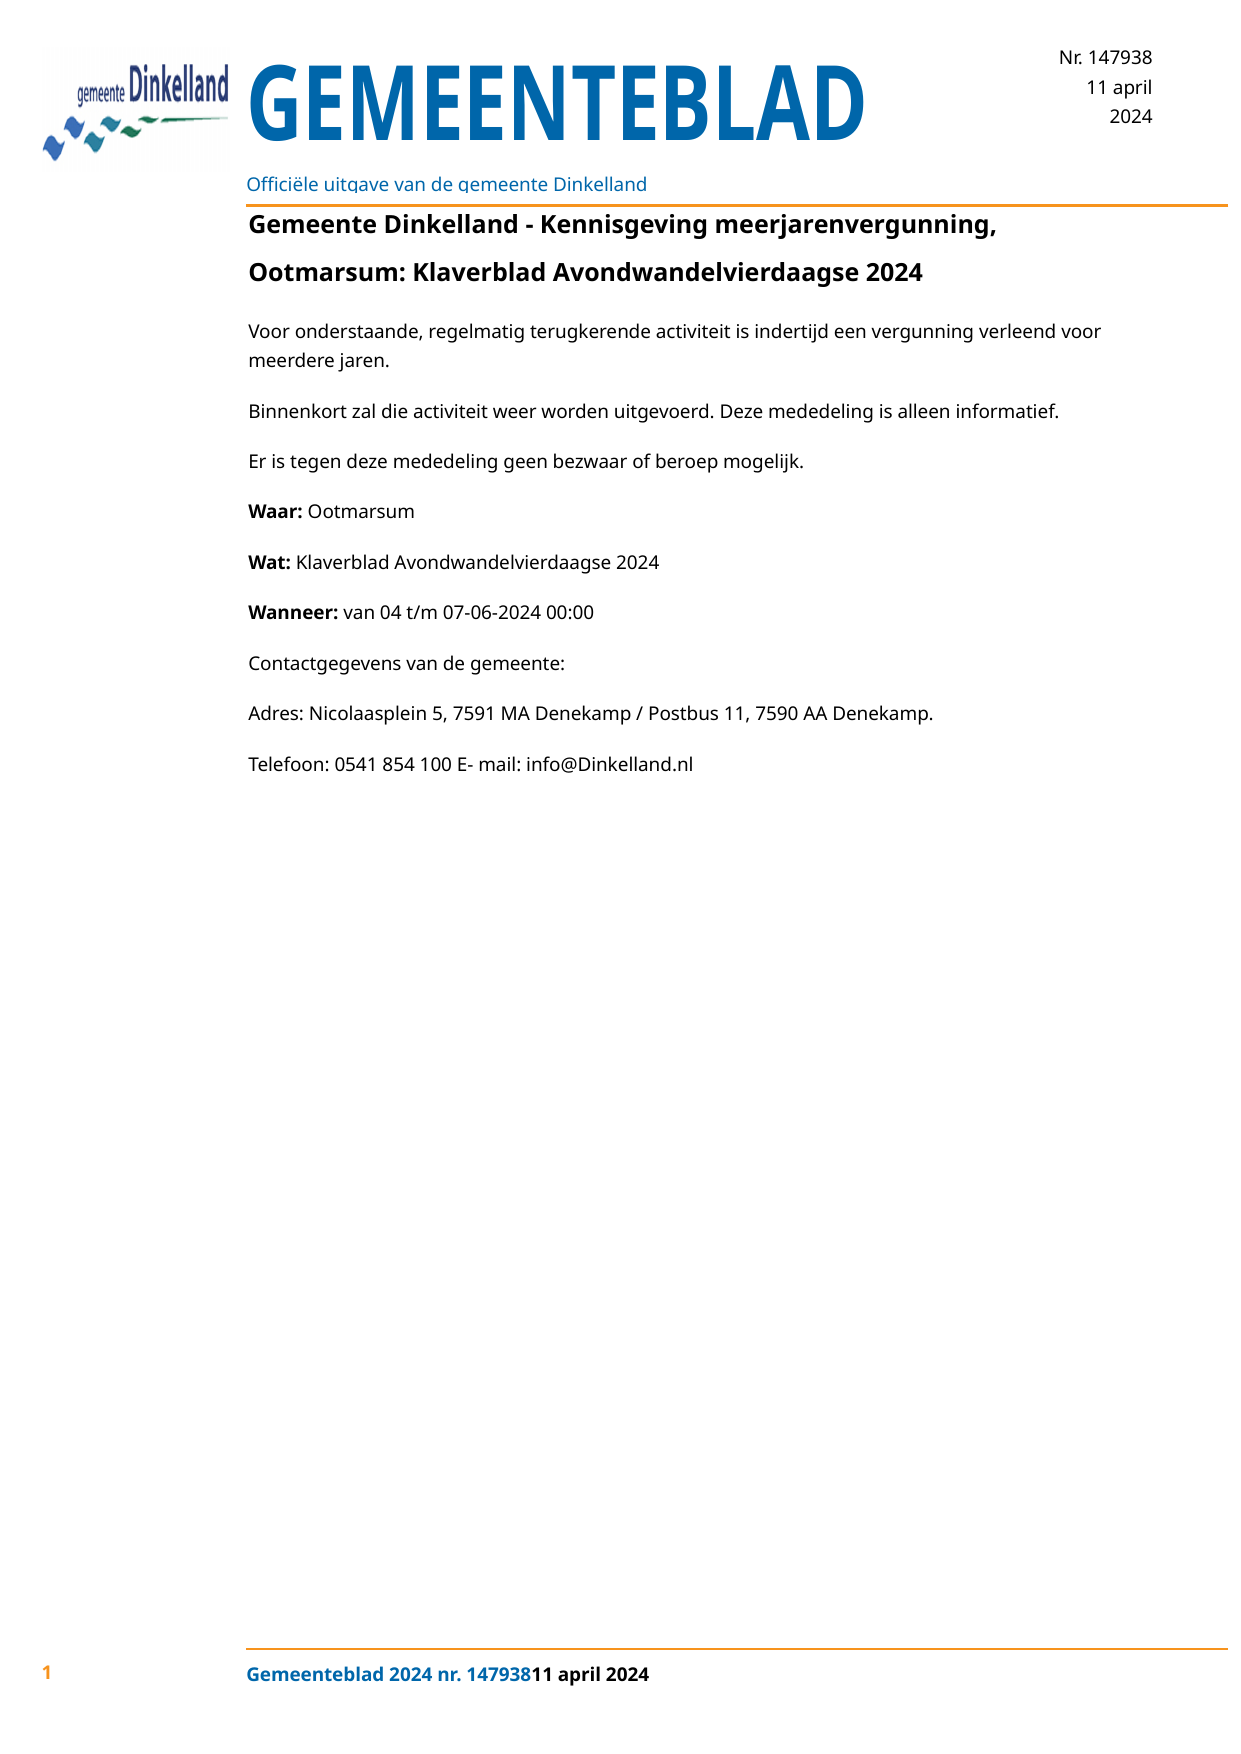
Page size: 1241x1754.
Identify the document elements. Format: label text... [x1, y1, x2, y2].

text Binnenkort zal die activiteit weer worden uitgevoerd. Deze mededeling is alleen informatief. [248, 398, 1152, 424]
text Er is tegen deze mededeling geen bezwaar of beroep mogelijk. [248, 448, 1152, 474]
text Wat: Klaverblad Avondwandelvierdaagse 2024 [248, 549, 1152, 575]
text Voor onderstaande, regelmatig terugkerende activiteit is indertijd een vergunning verleend voor meerdere jaren. [248, 318, 1152, 373]
text Waar: Ootmarsum [248, 499, 1152, 524]
text Telefoon: 0541 854 100 E- mail: info@Dinkelland.nl [248, 751, 1152, 777]
text Wanneer: van 04 t/m 07-06-2024 00:00 [248, 599, 1152, 625]
picture [41, 47, 231, 172]
text Gemeente Dinkelland - Kennisgeving meerjarenvergunning, Ootmarsum: Klaverblad Avondwandelvierdaagse 2024 [248, 207, 1152, 288]
text Contactgegevens van de gemeente: [248, 650, 1152, 676]
text Adres: Nicolaasplein 5, 7591 MA Denekamp / Postbus 11, 7590 AA Denekamp. [248, 700, 1152, 726]
